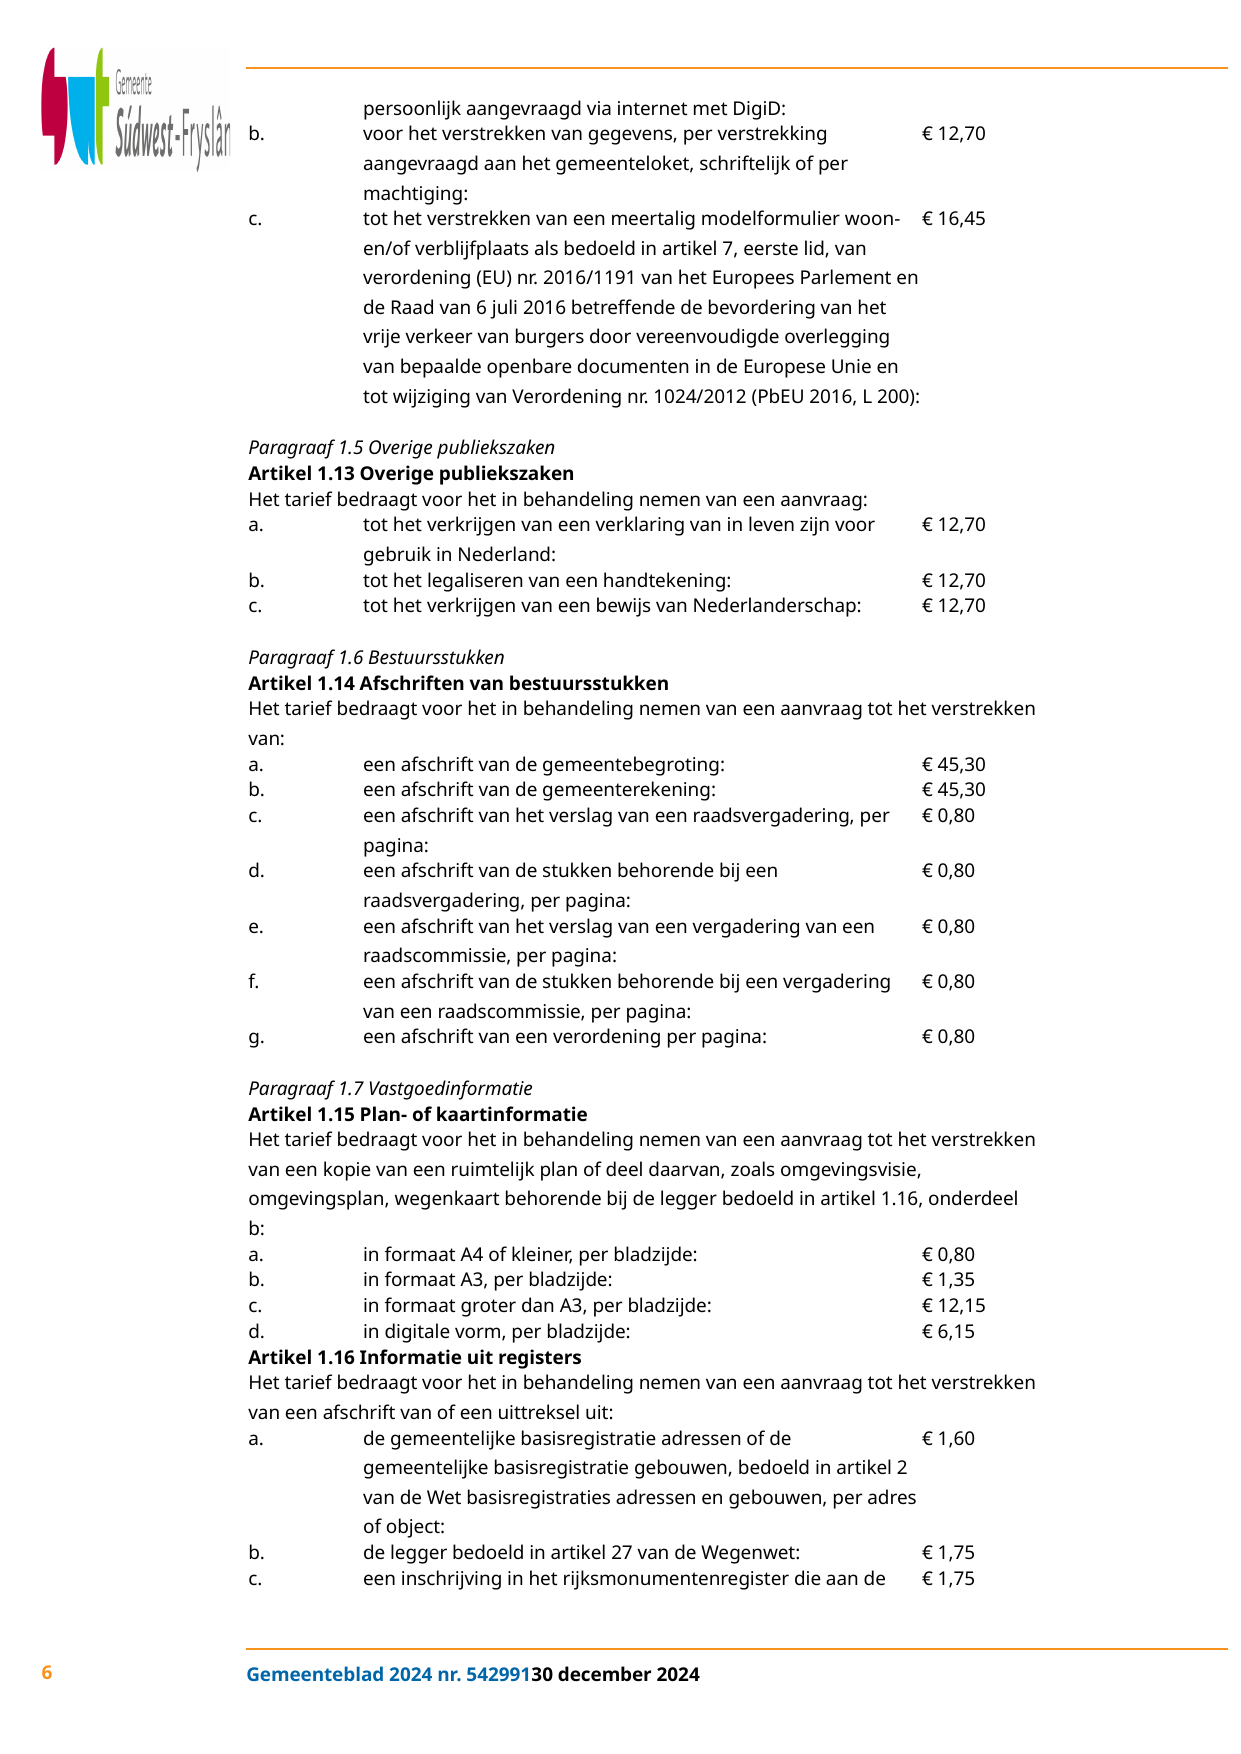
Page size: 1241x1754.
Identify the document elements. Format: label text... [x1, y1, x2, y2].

table_cell c. [248, 205, 363, 409]
table_cell Paragraaf 1.5 Overige publiekszaken [248, 434, 1037, 460]
table_cell € 1,60 [922, 1425, 1037, 1539]
table_cell c. [248, 1565, 363, 1591]
picture [41, 47, 231, 172]
table_cell c. [248, 802, 363, 858]
table_cell Het tarief bedraagt voor het in behandeling nemen van een aanvraag tot het verstrekken van een afschrift van of een uittreksel uit: [248, 1370, 1037, 1425]
table_cell d. [248, 858, 363, 913]
table_cell in formaat A3, per bladzijde: [363, 1267, 922, 1292]
table_cell b. [248, 777, 363, 802]
table_cell € 6,15 [922, 1318, 1037, 1344]
table_cell Het tarief bedraagt voor het in behandeling nemen van een aanvraag tot het verstrekken van een kopie van een ruimtelijk plan of deel daarvan, zoals omgevingsvisie, omgevingsplan, wegenkaart behorende bij de legger bedoeld in artikel 1.16, onderdeel b: [248, 1126, 1037, 1241]
table_cell [248, 1049, 1037, 1075]
table_cell tot het legaliseren van een handtekening: [363, 567, 922, 593]
table_cell g. [248, 1024, 363, 1049]
table_cell b. [248, 567, 363, 593]
table_cell Artikel 1.13 Overige publiekszaken [248, 460, 1037, 486]
table_cell f. [248, 968, 363, 1023]
table_cell d. [248, 1318, 363, 1344]
table_cell tot het verkrijgen van een bewijs van Nederlanderschap: [363, 593, 922, 618]
table_cell een afschrift van het verslag van een raadsvergadering, per pagina: [363, 802, 922, 858]
table_cell [248, 618, 1037, 644]
table_cell een afschrift van de gemeentebegroting: [363, 751, 922, 777]
table_cell € 12,70 [922, 121, 1037, 205]
table_cell Artikel 1.16 Informatie uit registers [248, 1344, 1037, 1369]
table_cell € 0,80 [922, 858, 1037, 913]
table_cell a. [248, 751, 363, 777]
table_cell Paragraaf 1.6 Bestuursstukken [248, 644, 1037, 670]
table_cell [922, 95, 1037, 121]
table_cell [248, 409, 1037, 434]
table_cell € 45,30 [922, 777, 1037, 802]
table_cell een afschrift van de stukken behorende bij een raadsvergadering, per pagina: [363, 858, 922, 913]
table_cell tot het verkrijgen van een verklaring van in leven zijn voor gebruik in Nederland: [363, 512, 922, 567]
table_cell in formaat A4 of kleiner, per bladzijde: [363, 1241, 922, 1267]
table_cell een afschrift van de stukken behorende bij een vergadering van een raadscommissie, per pagina: [363, 968, 922, 1023]
table_cell Het tarief bedraagt voor het in behandeling nemen van een aanvraag: [248, 486, 1037, 512]
table_cell Artikel 1.14 Afschriften van bestuursstukken [248, 670, 1037, 696]
table_cell [248, 95, 363, 121]
table_cell € 0,80 [922, 1024, 1037, 1049]
table_cell a. [248, 1241, 363, 1267]
table_cell de legger bedoeld in artikel 27 van de Wegenwet: [363, 1539, 922, 1565]
table_cell in formaat groter dan A3, per bladzijde: [363, 1293, 922, 1318]
table_cell e. [248, 913, 363, 968]
table_cell Paragraaf 1.7 Vastgoedinformatie [248, 1075, 1037, 1101]
table_cell € 45,30 [922, 751, 1037, 777]
table_cell persoonlijk aangevraagd via internet met DigiD: [363, 95, 922, 121]
table_cell € 0,80 [922, 968, 1037, 1023]
table_cell een afschrift van de gemeenterekening: [363, 777, 922, 802]
table_cell € 1,75 [922, 1539, 1037, 1565]
table_cell in digitale vorm, per bladzijde: [363, 1318, 922, 1344]
table_cell de gemeentelijke basisregistratie adressen of de gemeentelijke basisregistratie gebouwen, bedoeld in artikel 2 van de Wet basisregistraties adressen en gebouwen, per adres of object: [363, 1425, 922, 1539]
table_cell c. [248, 1293, 363, 1318]
table_cell € 0,80 [922, 1241, 1037, 1267]
table_cell c. [248, 593, 363, 618]
table_cell Artikel 1.15 Plan- of kaartinformatie [248, 1101, 1037, 1126]
table_cell een inschrijving in het rijksmonumentenregister die aan de [363, 1565, 922, 1591]
table_cell € 12,15 [922, 1293, 1037, 1318]
table_cell € 1,75 [922, 1565, 1037, 1591]
table_cell een afschrift van een verordening per pagina: [363, 1024, 922, 1049]
table_cell tot het verstrekken van een meertalig modelformulier woon- en/of verblijfplaats als bedoeld in artikel 7, eerste lid, van verordening (EU) nr. 2016/1191 van het Europees Parlement en de Raad van 6 juli 2016 betreffende de bevordering van het vrije verkeer van burgers door vereenvoudigde overlegging van bepaalde openbare documenten in de Europese Unie en tot wijziging van Verordening nr. 1024/2012 (PbEU 2016, L 200): [363, 205, 922, 409]
table_cell € 0,80 [922, 802, 1037, 858]
table_cell Het tarief bedraagt voor het in behandeling nemen van een aanvraag tot het verstrekken van: [248, 696, 1037, 751]
table_cell € 0,80 [922, 913, 1037, 968]
table_cell € 12,70 [922, 593, 1037, 618]
table_cell € 12,70 [922, 567, 1037, 593]
table_cell € 1,35 [922, 1267, 1037, 1292]
table_cell b. [248, 1267, 363, 1292]
table_cell € 12,70 [922, 512, 1037, 567]
table_cell a. [248, 512, 363, 567]
table_cell a. [248, 1425, 363, 1539]
table_cell b. [248, 121, 363, 205]
table_cell € 16,45 [922, 205, 1037, 409]
table_cell een afschrift van het verslag van een vergadering van een raadscommissie, per pagina: [363, 913, 922, 968]
table_cell voor het verstrekken van gegevens, per verstrekking aangevraagd aan het gemeenteloket, schriftelijk of per machtiging: [363, 121, 922, 205]
table_cell b. [248, 1539, 363, 1565]
